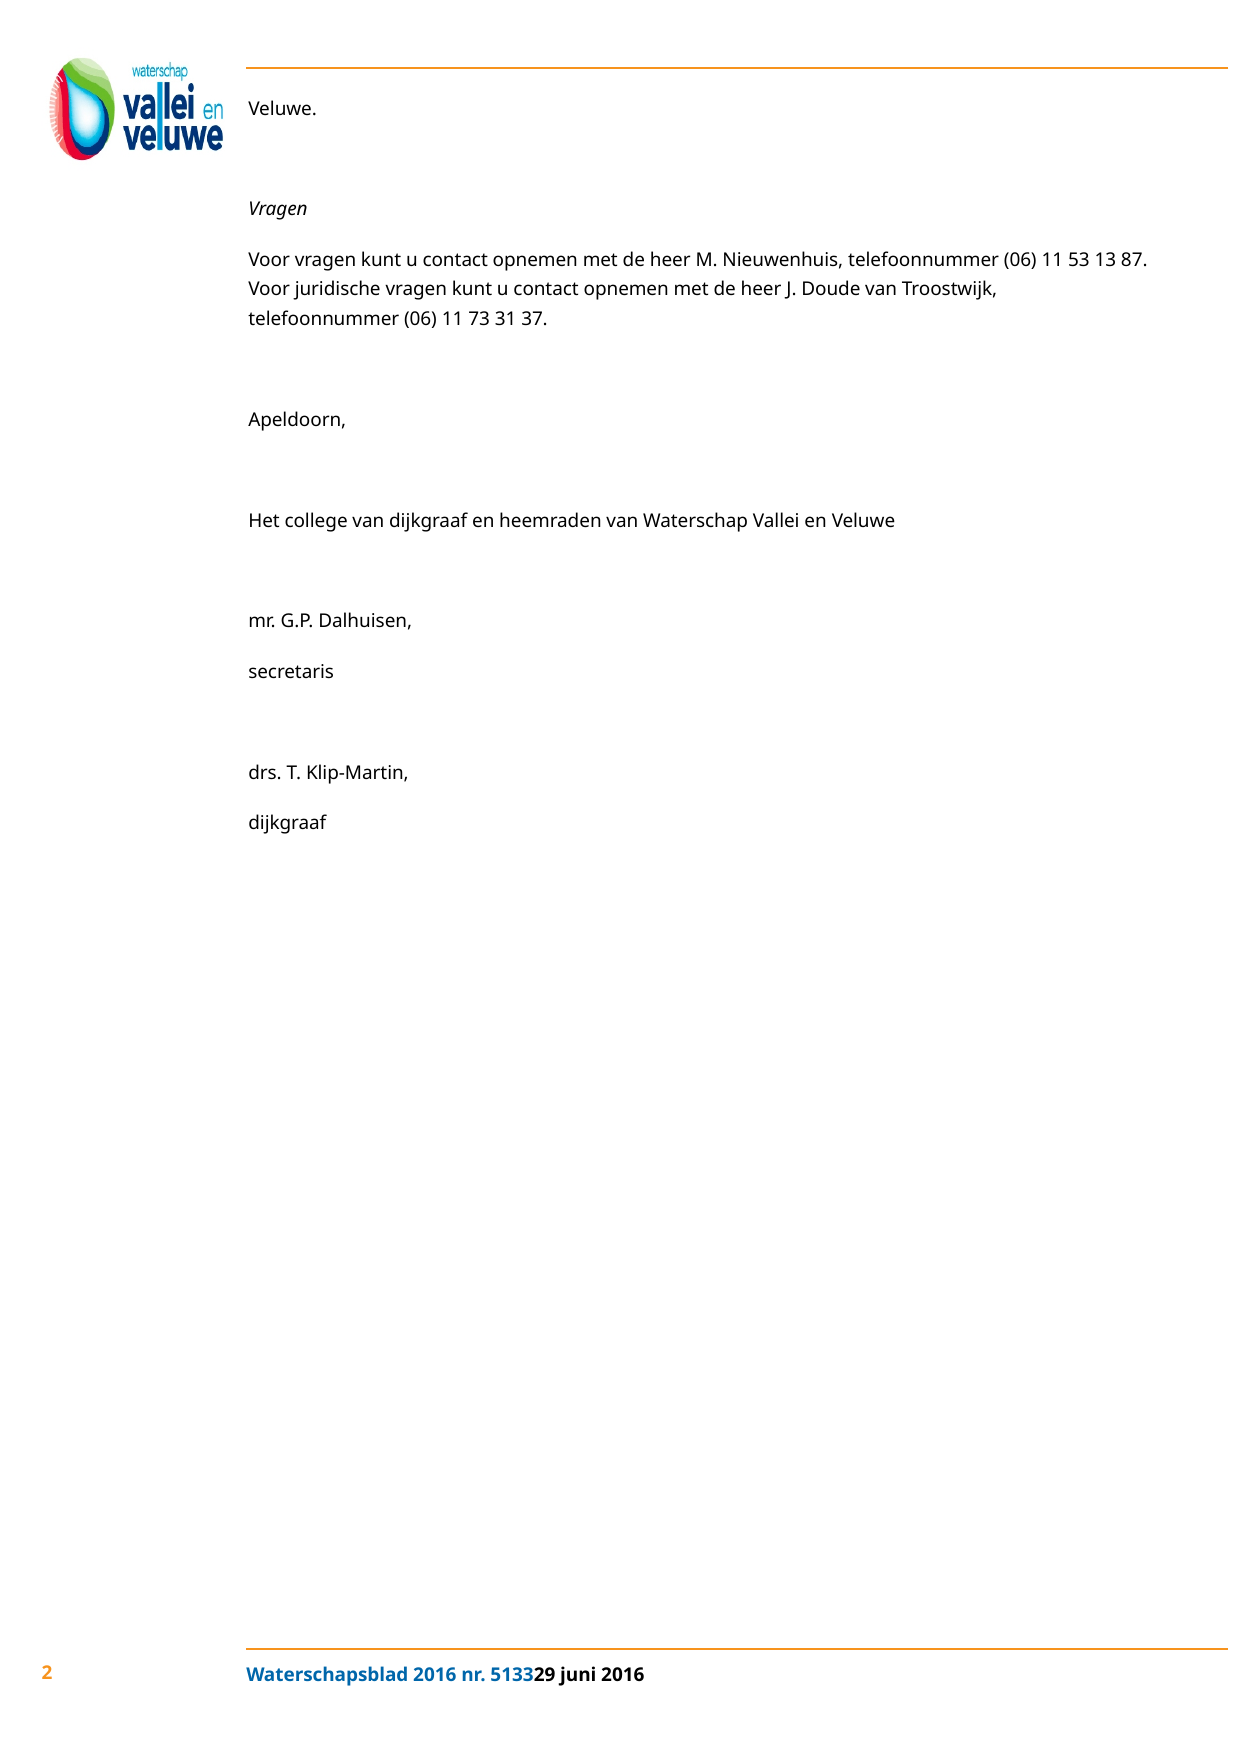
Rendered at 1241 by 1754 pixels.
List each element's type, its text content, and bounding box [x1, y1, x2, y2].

text Apeldoorn, [248, 406, 1152, 432]
text Vragen [248, 196, 1152, 221]
text Veluwe. [248, 95, 1152, 121]
text dijkgraaf [248, 809, 1152, 835]
picture [41, 47, 231, 172]
text secretaris [248, 658, 1152, 684]
text drs. T. Klip-Martin, [248, 759, 1152, 785]
text Voor vragen kunt u contact opnemen met de heer M. Nieuwenhuis, telefoonnummer (06) 11 53 13 87. Voor juridische vragen kunt u contact opnemen met de heer J. Doude van Troostwijk, telefoonnummer (06) 11 73 31 37. [248, 246, 1152, 331]
text mr. G.P. Dalhuisen, [248, 608, 1152, 633]
text Het college van dijkgraaf en heemraden van Waterschap Vallei en Veluwe [248, 507, 1152, 533]
